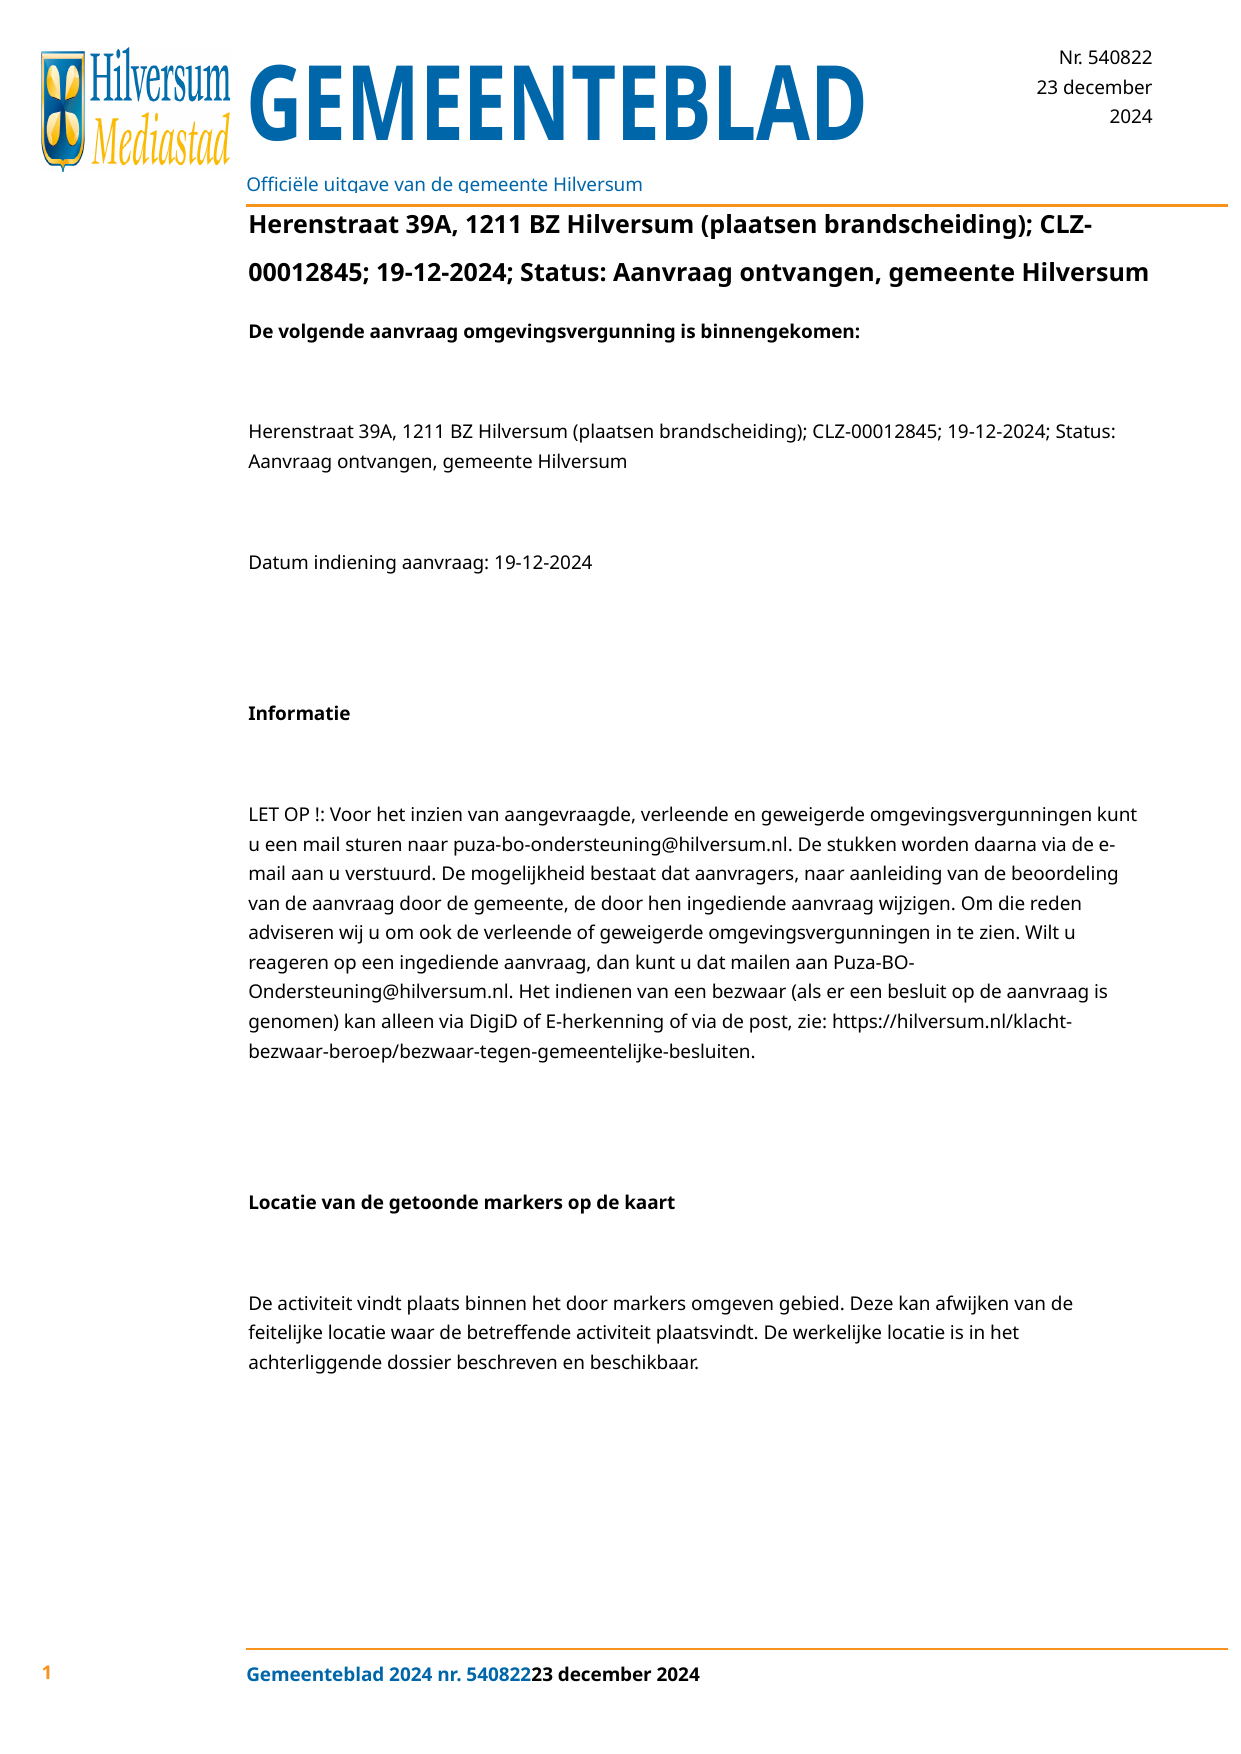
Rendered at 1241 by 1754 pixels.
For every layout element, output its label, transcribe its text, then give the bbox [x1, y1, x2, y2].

picture [41, 47, 231, 172]
text Herenstraat 39A, 1211 BZ Hilversum (plaatsen brandscheiding); CLZ-00012845; 19-12-2024; Status: Aanvraag ontvangen, gemeente Hilversum [248, 419, 1152, 474]
text Locatie van de getoonde markers op de kaart [248, 1189, 1152, 1215]
text De volgende aanvraag omgevingsvergunning is binnengekomen: [248, 318, 1152, 344]
text Informatie [248, 700, 1152, 726]
text De activiteit vindt plaats binnen het door markers omgeven gebied. Deze kan afwijken van de feitelijke locatie waar de betreffende activiteit plaatsvindt. De werkelijke locatie is in het achterliggende dossier beschreven en beschikbaar. [248, 1290, 1152, 1375]
text LET OP !: Voor het inzien van aangevraagde, verleende en geweigerde omgevingsvergunningen kunt u een mail sturen naar puza-bo-ondersteuning@hilversum.nl. De stukken worden daarna via de e-mail aan u verstuurd. De mogelijkheid bestaat dat aanvragers, naar aanleiding van de beoordeling van de aanvraag door de gemeente, de door hen ingediende aanvraag wijzigen. Om die reden adviseren wij u om ook de verleende of geweigerde omgevingsvergunningen in te zien. Wilt u reageren op een ingediende aanvraag, dan kunt u dat mailen aan Puza-BO-Ondersteuning@hilversum.nl. Het indienen van een bezwaar (als er een besluit op de aanvraag is genomen) kan alleen via DigiD of E-herkenning of via de post, zie: https://hilversum.nl/klacht-bezwaar-beroep/bezwaar-tegen-gemeentelijke-besluiten. [248, 801, 1152, 1064]
text Herenstraat 39A, 1211 BZ Hilversum (plaatsen brandscheiding); CLZ-00012845; 19-12-2024; Status: Aanvraag ontvangen, gemeente Hilversum [248, 207, 1152, 288]
text Datum indiening aanvraag: 19-12-2024 [248, 549, 1152, 575]
